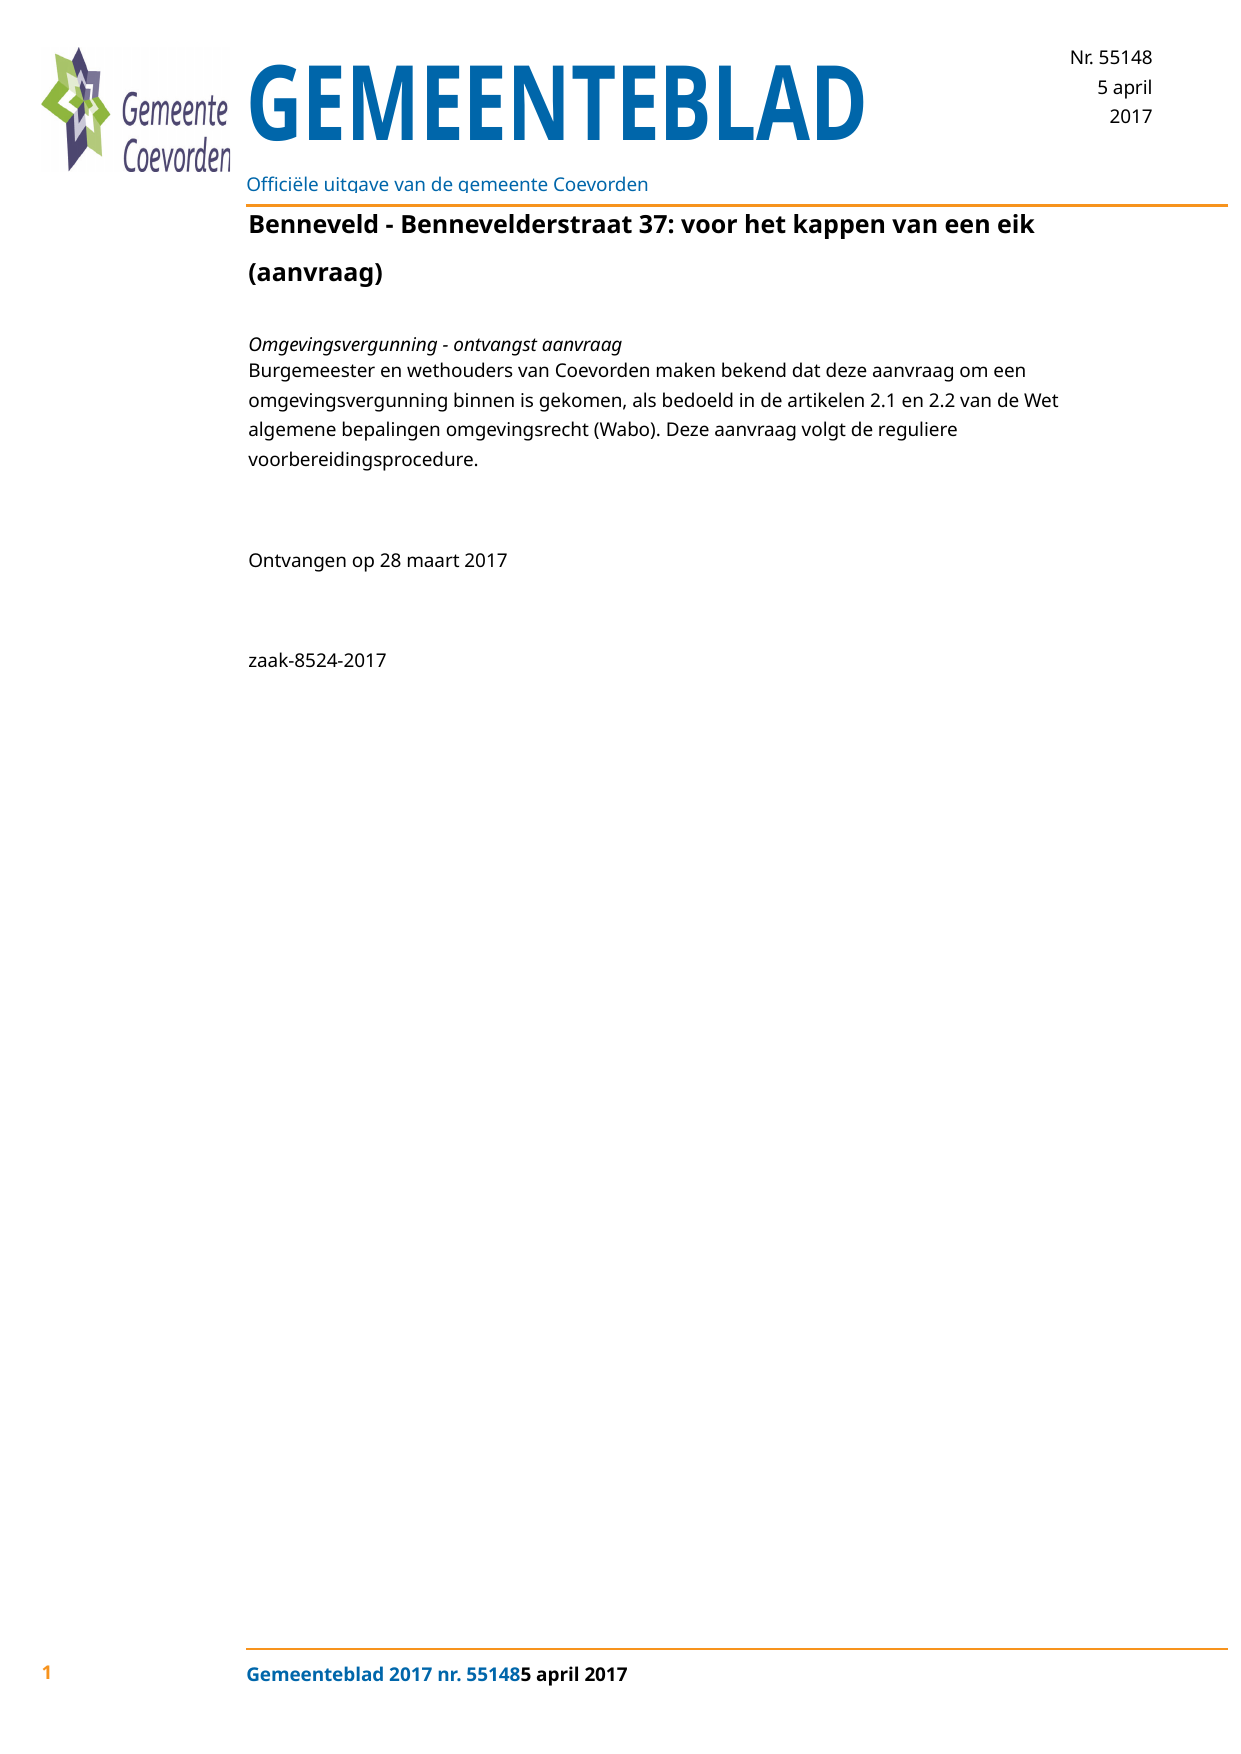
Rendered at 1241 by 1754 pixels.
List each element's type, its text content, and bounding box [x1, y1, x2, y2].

picture [41, 47, 231, 172]
text zaak-8524-2017 [248, 648, 1152, 673]
text Burgemeester en wethouders van Coevorden maken bekend dat deze aanvraag om een omgevingsvergunning binnen is gekomen, als bedoeld in de artikelen 2.1 en 2.2 van de Wet algemene bepalingen omgevingsrecht (Wabo). Deze aanvraag volgt de reguliere voorbereidingsprocedure. [248, 357, 1152, 472]
text Benneveld - Bennevelderstraat 37: voor het kappen van een eik (aanvraag) [248, 207, 1152, 288]
text Ontvangen op 28 maart 2017 [248, 547, 1152, 572]
text Omgevingsvergunning - ontvangst aanvraag [248, 331, 1152, 357]
